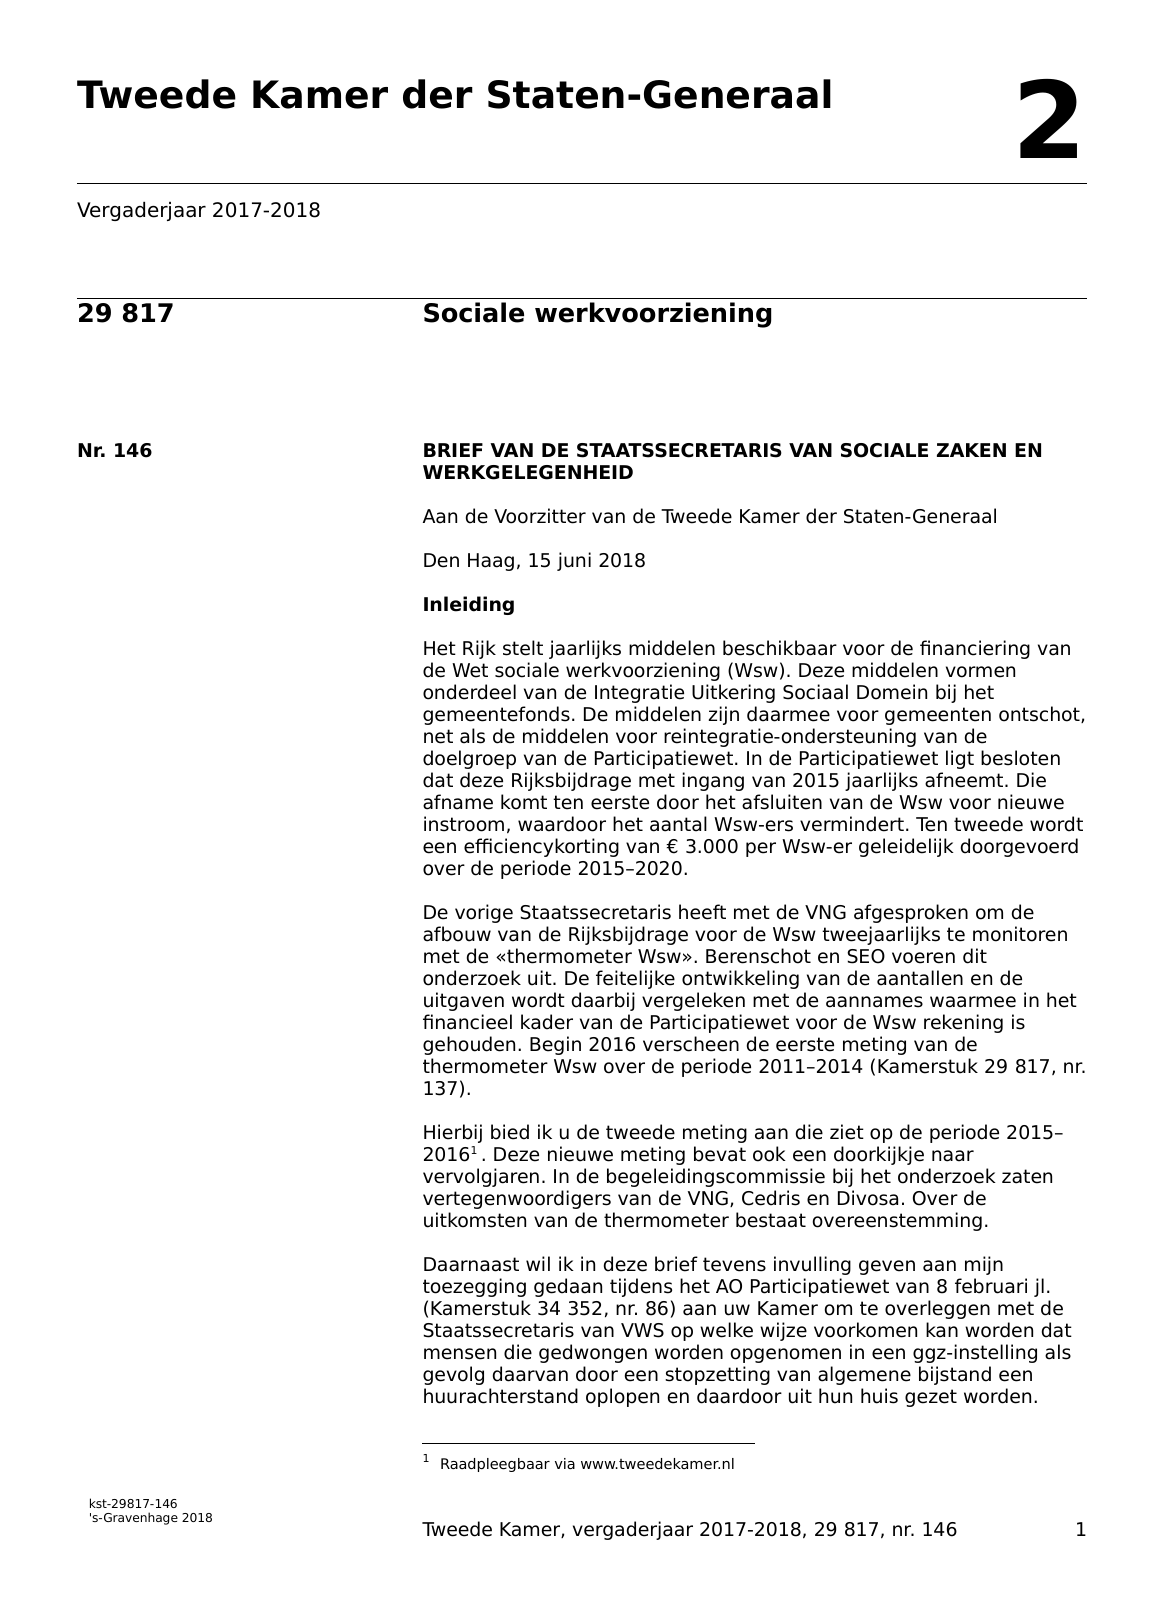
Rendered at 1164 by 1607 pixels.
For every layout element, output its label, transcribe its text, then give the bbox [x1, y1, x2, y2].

text kst-29817-146 [88, 1497, 323, 1511]
text 's-Gravenhage 2018 [88, 1511, 323, 1525]
text Aan de Voorzitter van de Tweede Kamer der Staten-Generaal [422, 506, 1087, 528]
text Het Rijk stelt jaarlijks middelen beschikbaar voor de financiering van de Wet sociale werkvoorziening (Wsw). Deze middelen vormen onderdeel van de Integratie Uitkering Sociaal Domein bij het gemeentefonds. De middelen zijn daarmee voor gemeenten ontschot, net als de middelen voor reintegratie-ondersteuning van de doelgroep van de Participatiewet. In de Participatiewet ligt besloten dat deze Rijksbijdrage met ingang van 2015 jaarlijks afneemt. Die afname komt ten eerste door het afsluiten van de Wsw voor nieuwe instroom, waardoor het aantal Wsw-ers vermindert. Ten tweede wordt een efficiencykorting van € 3.000 per Wsw-er geleidelijk doorgevoerd over de periode 2015–2020. [422, 638, 1087, 880]
text Daarnaast wil ik in deze brief tevens invulling geven aan mijn toezegging gedaan tijdens het AO Participatiewet van 8 februari jl. (Kamerstuk 34 352, nr. 86) aan uw Kamer om te overleggen met de Staatssecretaris van VWS op welke wijze voorkomen kan worden dat mensen die gedwongen worden opgenomen in een ggz-instelling als gevolg daarvan door een stopzetting van algemene bijstand een huurachterstand oplopen en daardoor uit hun huis gezet worden. [422, 1254, 1087, 1408]
table_header 2 [886, 59, 1087, 183]
table_cell Vergaderjaar 2017-2018 [77, 184, 1087, 298]
subtitle Inleiding [422, 594, 1087, 616]
subtitle 29 817 Sociale werkvoorziening [77, 299, 1087, 329]
text Hierbij bied ik u de tweede meting aan die ziet op de periode 2015–2016. Deze nieuwe meting bevat ook een doorkijkje naar vervolgjaren. In de begeleidingscommissie bij het onderzoek zaten vertegenwoordigers van de VNG, Cedris en Divosa. Over de uitkomsten van de thermometer bestaat overeenstemming. [422, 1122, 1087, 1232]
text Raadpleegbaar via www.tweedekamer.nl [422, 1452, 1087, 1474]
subtitle Nr. 146 BRIEF VAN DE STAATSSECRETARIS VAN SOCIALE ZAKEN EN WERKGELEGENHEID [77, 440, 1087, 484]
table_header Tweede Kamer der Staten-Generaal [77, 59, 886, 183]
text De vorige Staatssecretaris heeft met de VNG afgesproken om de afbouw van de Rijksbijdrage voor de Wsw tweejaarlijks te monitoren met de «thermometer Wsw». Berenschot en SEO voeren dit onderzoek uit. De feitelijke ontwikkeling van de aantallen en de uitgaven wordt daarbij vergeleken met de aannames waarmee in het financieel kader van de Participatiewet voor de Wsw rekening is gehouden. Begin 2016 verscheen de eerste meting van de thermometer Wsw over de periode 2011–2014 (Kamerstuk 29 817, nr. 137). [422, 902, 1087, 1100]
text Den Haag, 15 juni 2018 [422, 550, 1087, 572]
